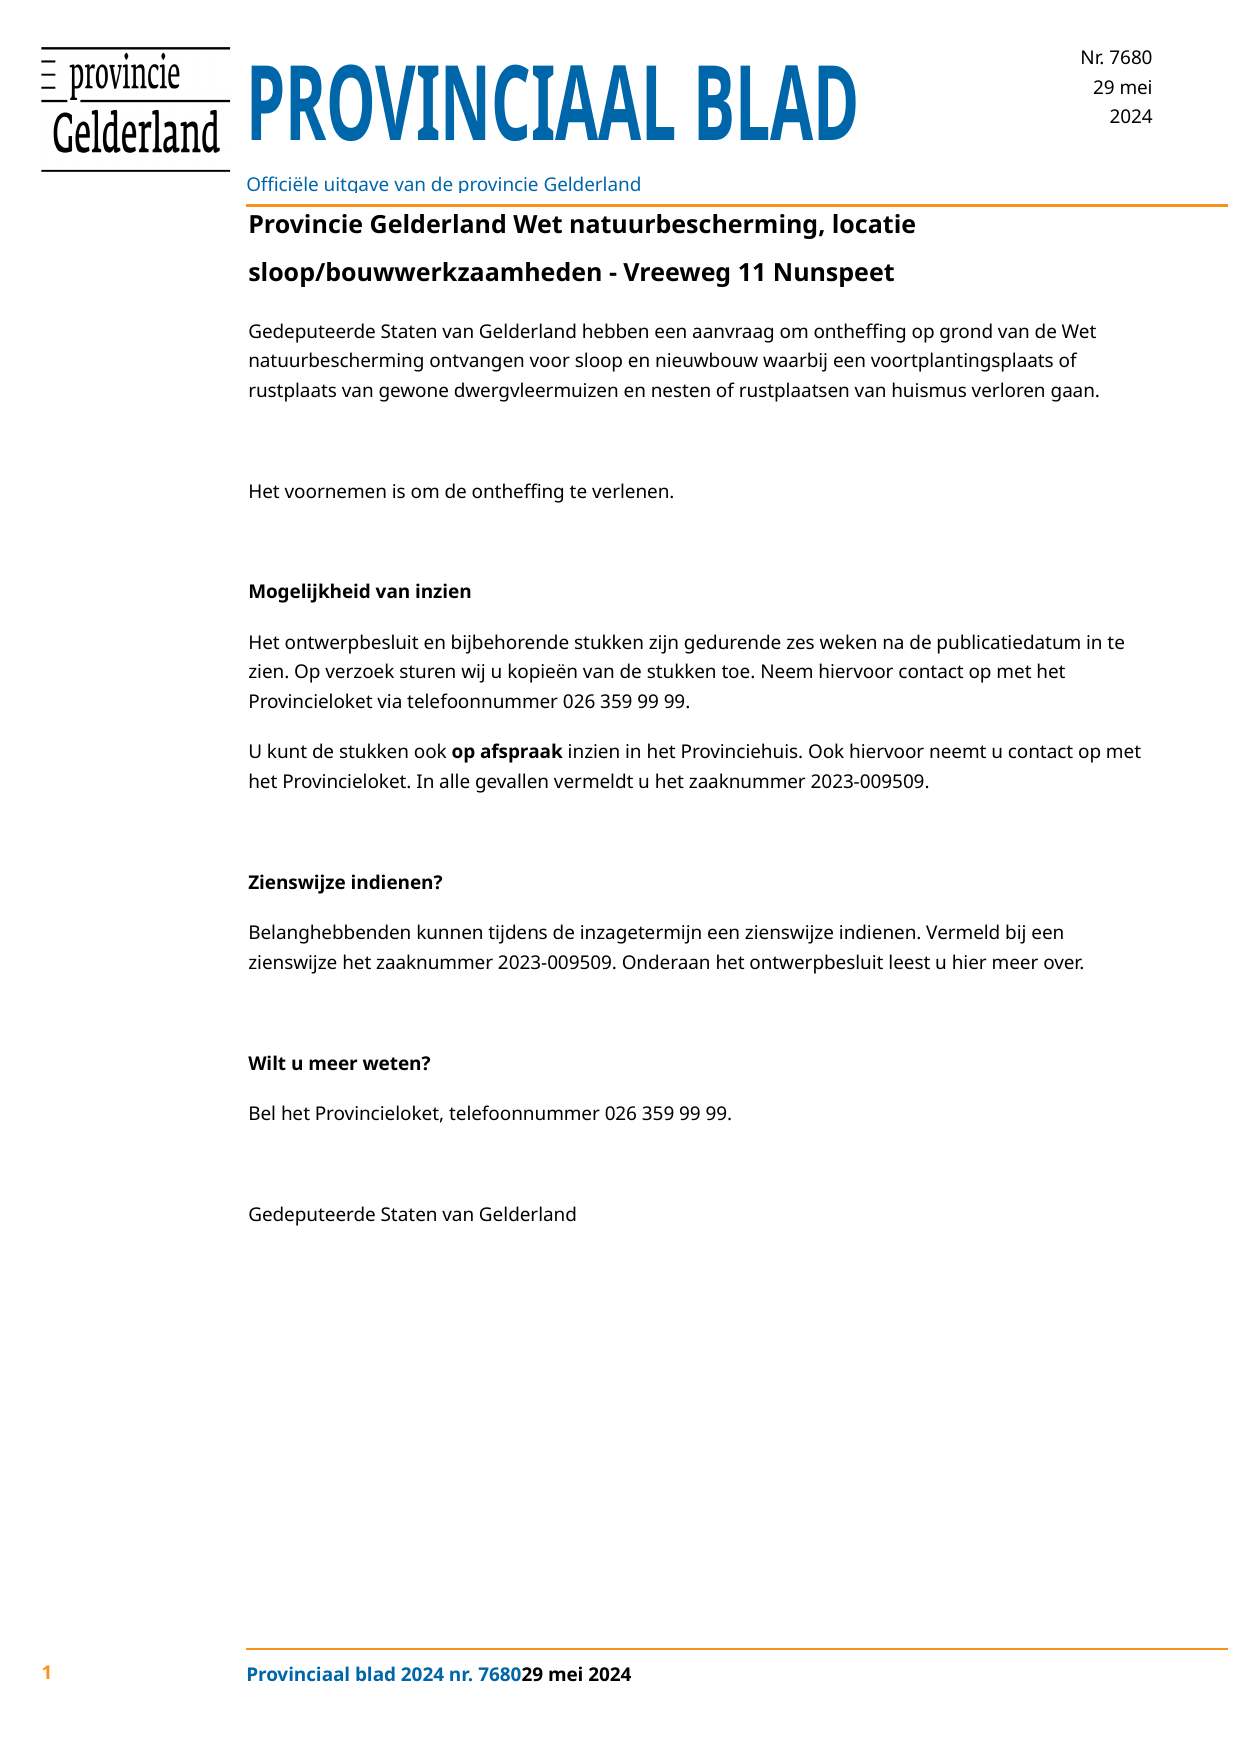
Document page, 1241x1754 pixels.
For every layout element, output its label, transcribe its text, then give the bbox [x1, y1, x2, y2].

text Het voornemen is om de ontheffing te verlenen. [248, 478, 1152, 504]
text Gedeputeerde Staten van Gelderland [248, 1201, 1152, 1227]
picture [41, 47, 231, 172]
text Mogelijkheid van inzien [248, 579, 1152, 604]
text Gedeputeerde Staten van Gelderland hebben een aanvraag om ontheffing op grond van de Wet natuurbescherming ontvangen voor sloop en nieuwbouw waarbij een voortplantingsplaats of rustplaats van gewone dwergvleermuizen en nesten of rustplaatsen van huismus verloren gaan. [248, 318, 1152, 403]
text U kunt de stukken ook op afspraak inzien in het Provinciehuis. Ook hiervoor neemt u contact op met het Provincieloket. In alle gevallen vermeldt u het zaaknummer 2023-009509. [248, 739, 1152, 794]
text Provincie Gelderland Wet natuurbescherming, locatie sloop/bouwwerkzaamheden - Vreeweg 11 Nunspeet [248, 207, 1152, 288]
text Belanghebbenden kunnen tijdens de inzagetermijn een zienswijze indienen. Vermeld bij een zienswijze het zaaknummer 2023-009509. Onderaan het ontwerpbesluit leest u hier meer over. [248, 919, 1152, 975]
text Bel het Provincieloket, telefoonnummer 026 359 99 99. [248, 1100, 1152, 1126]
text Zienswijze indienen? [248, 869, 1152, 895]
text Wilt u meer weten? [248, 1050, 1152, 1076]
text Het ontwerpbesluit en bijbehorende stukken zijn gedurende zes weken na de publicatiedatum in te zien. Op verzoek sturen wij u kopieën van de stukken toe. Neem hiervoor contact op met het Provincieloket via telefoonnummer 026 359 99 99. [248, 629, 1152, 714]
